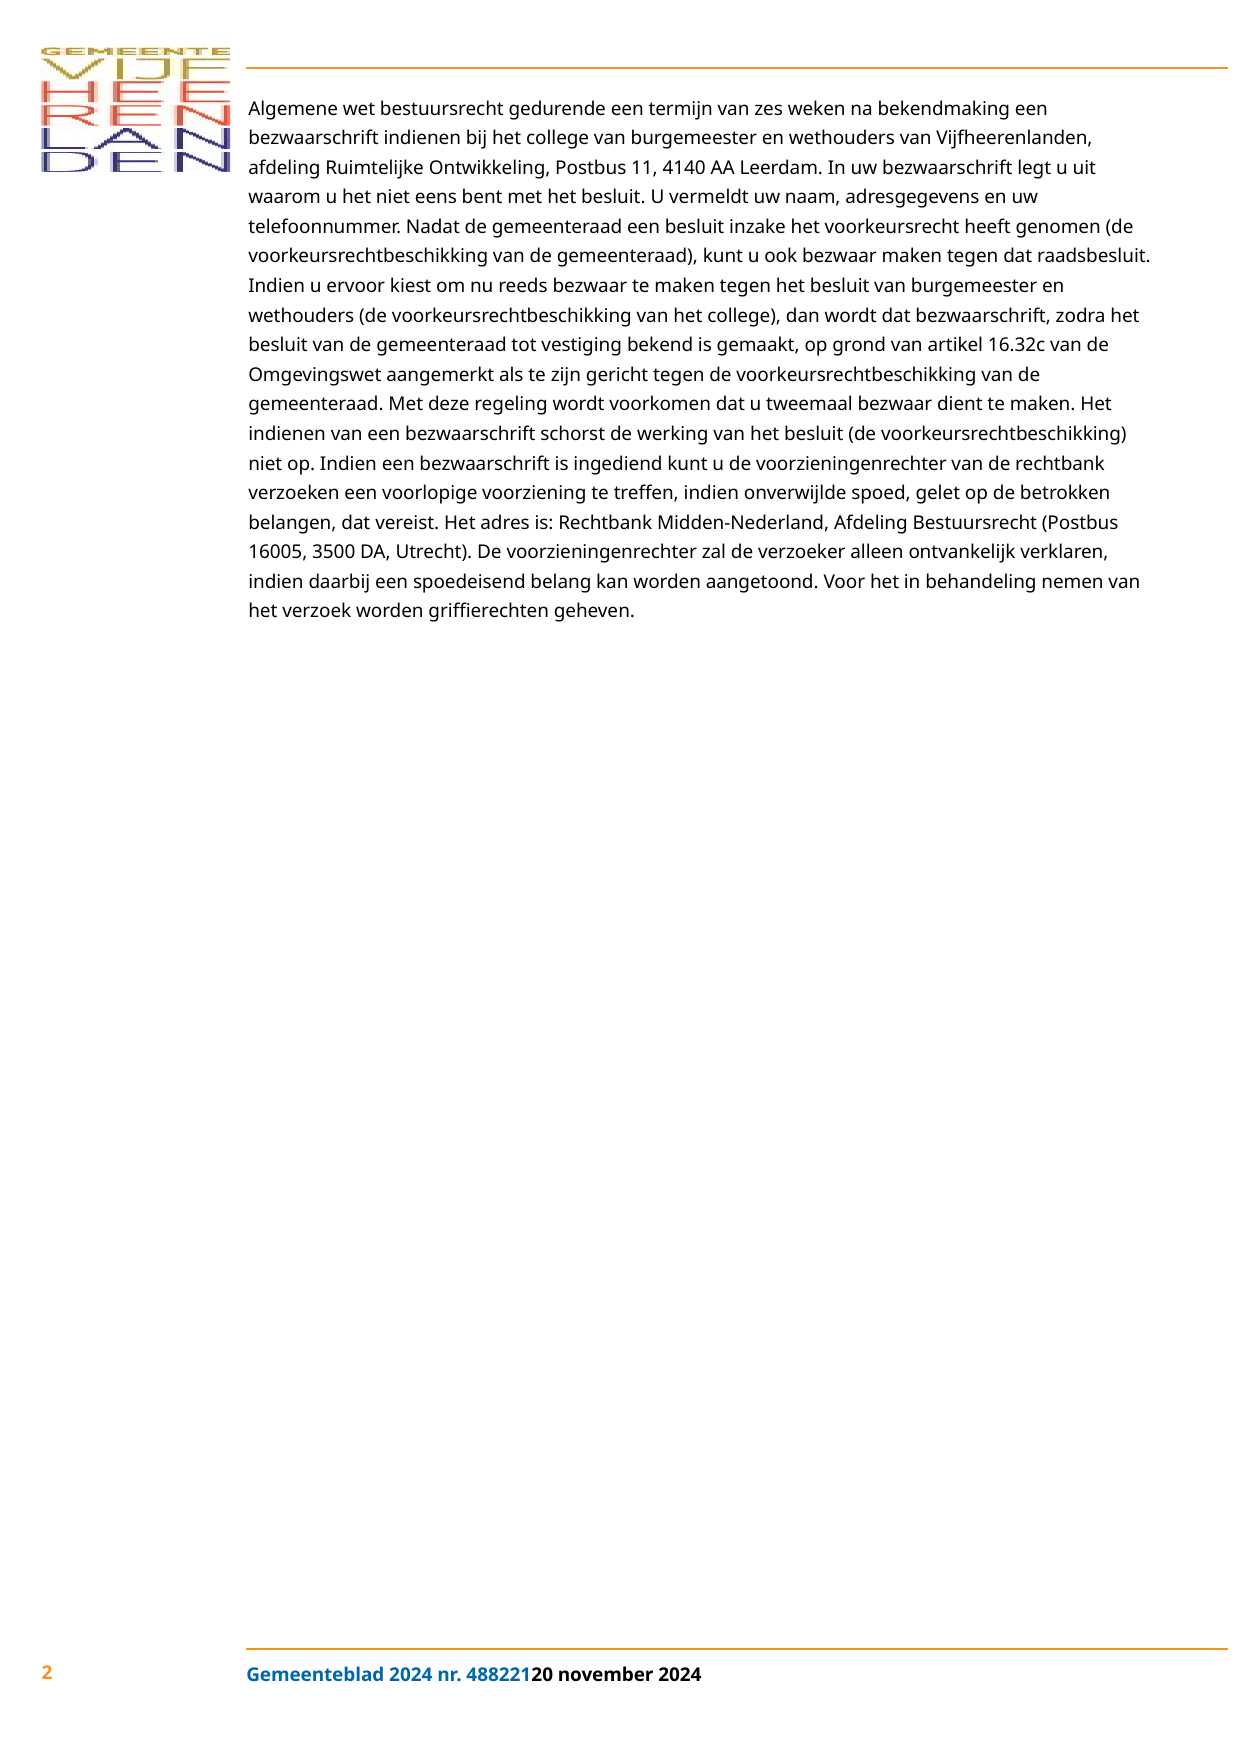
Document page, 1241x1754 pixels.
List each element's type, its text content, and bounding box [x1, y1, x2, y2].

picture [41, 47, 231, 172]
text Algemene wet bestuursrecht gedurende een termijn van zes weken na bekendmaking een bezwaarschrift indienen bij het college van burgemeester en wethouders van Vijfheerenlanden, afdeling Ruimtelijke Ontwikkeling, Postbus 11, 4140 AA Leerdam. In uw bezwaarschrift legt u uit waarom u het niet eens bent met het besluit. U vermeldt uw naam, adresgegevens en uw telefoonnummer. Nadat de gemeenteraad een besluit inzake het voorkeursrecht heeft genomen (de voorkeursrechtbeschikking van de gemeenteraad), kunt u ook bezwaar maken tegen dat raadsbesluit. Indien u ervoor kiest om nu reeds bezwaar te maken tegen het besluit van burgemeester en wethouders (de voorkeursrechtbeschikking van het college), dan wordt dat bezwaarschrift, zodra het besluit van de gemeenteraad tot vestiging bekend is gemaakt, op grond van artikel 16.32c van de Omgevingswet aangemerkt als te zijn gericht tegen de voorkeursrechtbeschikking van de gemeenteraad. Met deze regeling wordt voorkomen dat u tweemaal bezwaar dient te maken. Het indienen van een bezwaarschrift schorst de werking van het besluit (de voorkeursrechtbeschikking) niet op. Indien een bezwaarschrift is ingediend kunt u de voorzieningenrechter van de rechtbank verzoeken een voorlopige voorziening te treffen, indien onverwijlde spoed, gelet op de betrokken belangen, dat vereist. Het adres is: Rechtbank Midden-Nederland, Afdeling Bestuursrecht (Postbus 16005, 3500 DA, Utrecht). De voorzieningenrechter zal de verzoeker alleen ontvankelijk verklaren, indien daarbij een spoedeisend belang kan worden aangetoond. Voor het in behandeling nemen van het verzoek worden griffierechten geheven. [248, 95, 1152, 623]
